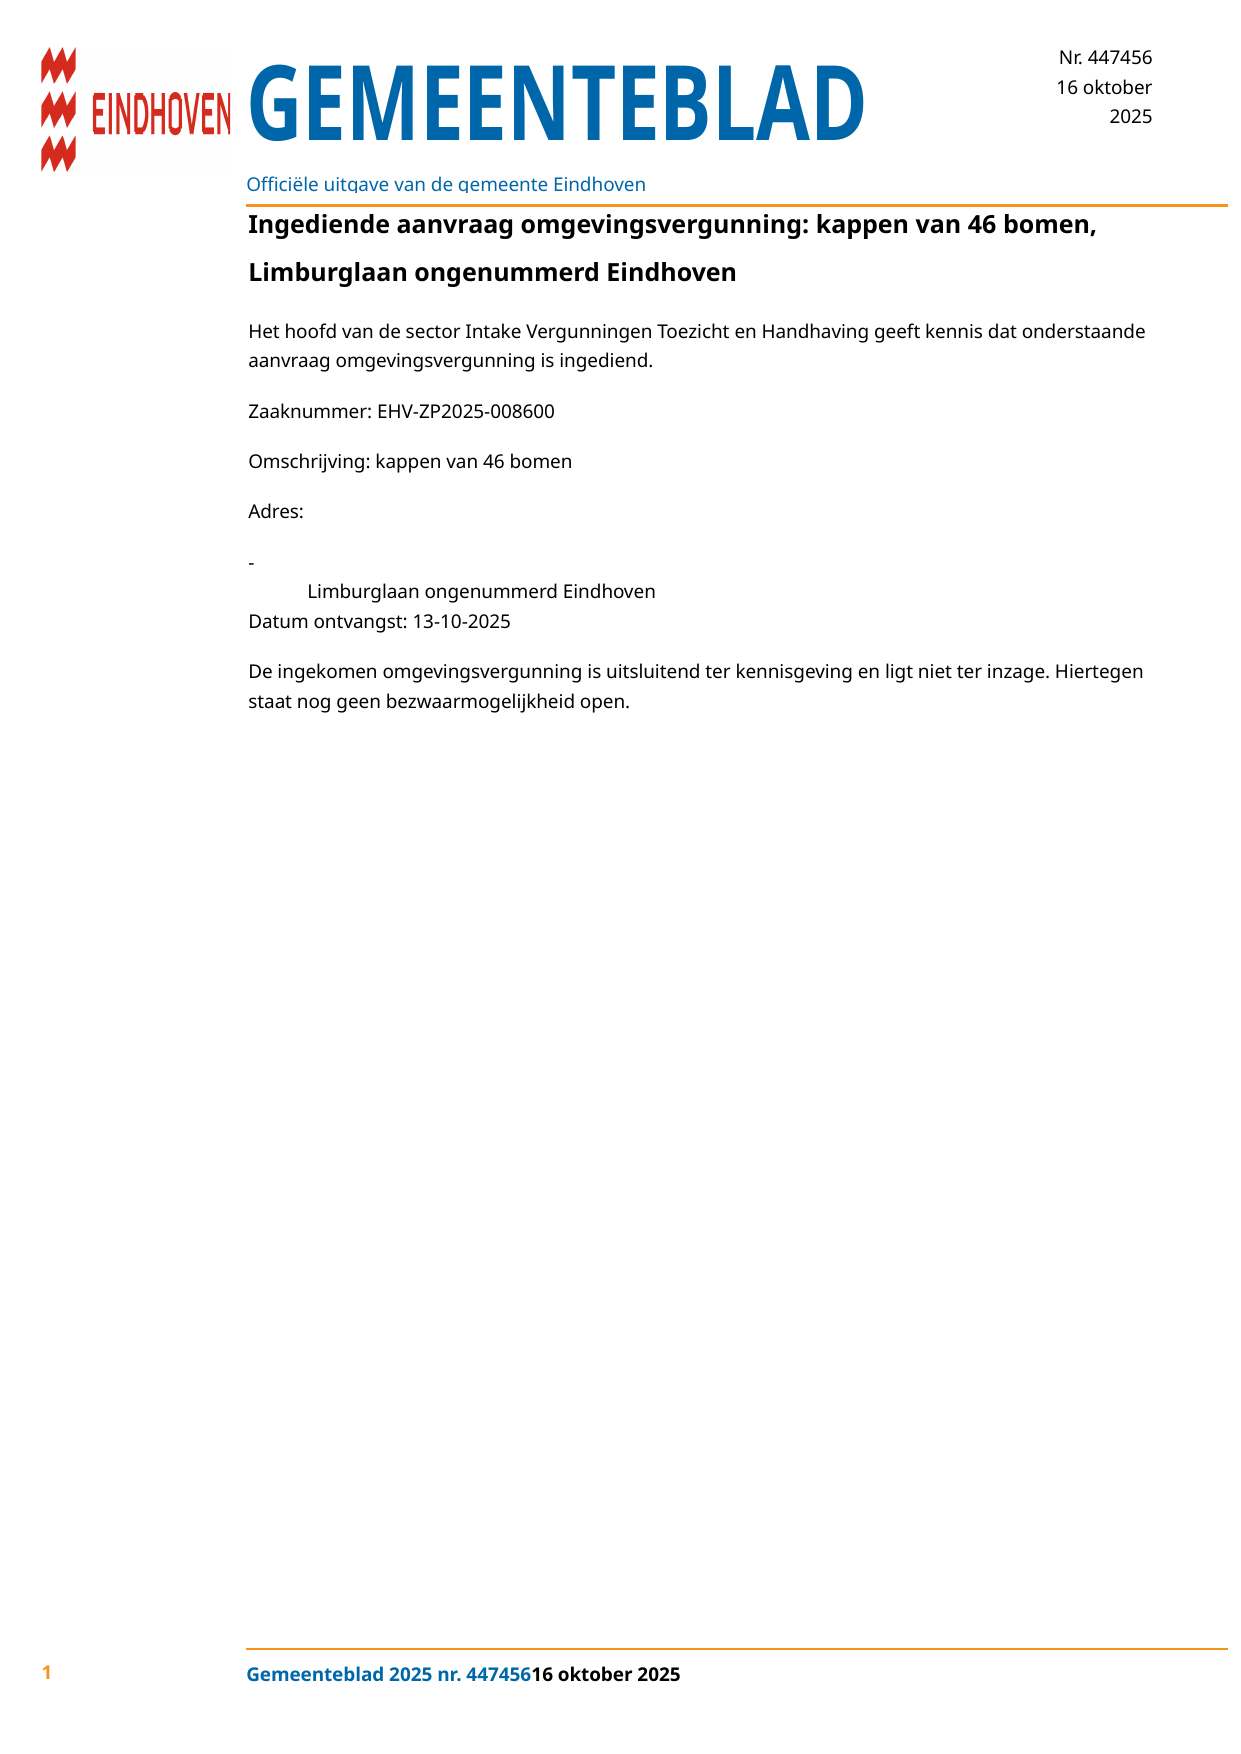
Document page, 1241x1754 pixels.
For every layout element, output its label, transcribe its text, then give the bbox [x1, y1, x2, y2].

text Zaaknummer: EHV-ZP2025-008600 [248, 398, 1152, 424]
text Adres: [248, 499, 1152, 524]
text Omschrijving: kappen van 46 bomen [248, 448, 1152, 474]
text Ingediende aanvraag omgevingsvergunning: kappen van 46 bomen, Limburglaan ongenummerd Eindhoven [248, 207, 1152, 288]
text Datum ontvangst: 13-10-2025 [248, 608, 1152, 634]
text Het hoofd van de sector Intake Vergunningen Toezicht en Handhaving geeft kennis dat onderstaande aanvraag omgevingsvergunning is ingediend. [248, 318, 1152, 373]
text De ingekomen omgevingsvergunning is uitsluitend ter kennisgeving en ligt niet ter inzage. Hiertegen staat nog geen bezwaarmogelijkheid open. [248, 659, 1152, 714]
list Limburglaan ongenummerd Eindhoven [248, 579, 1152, 604]
picture [41, 47, 231, 172]
